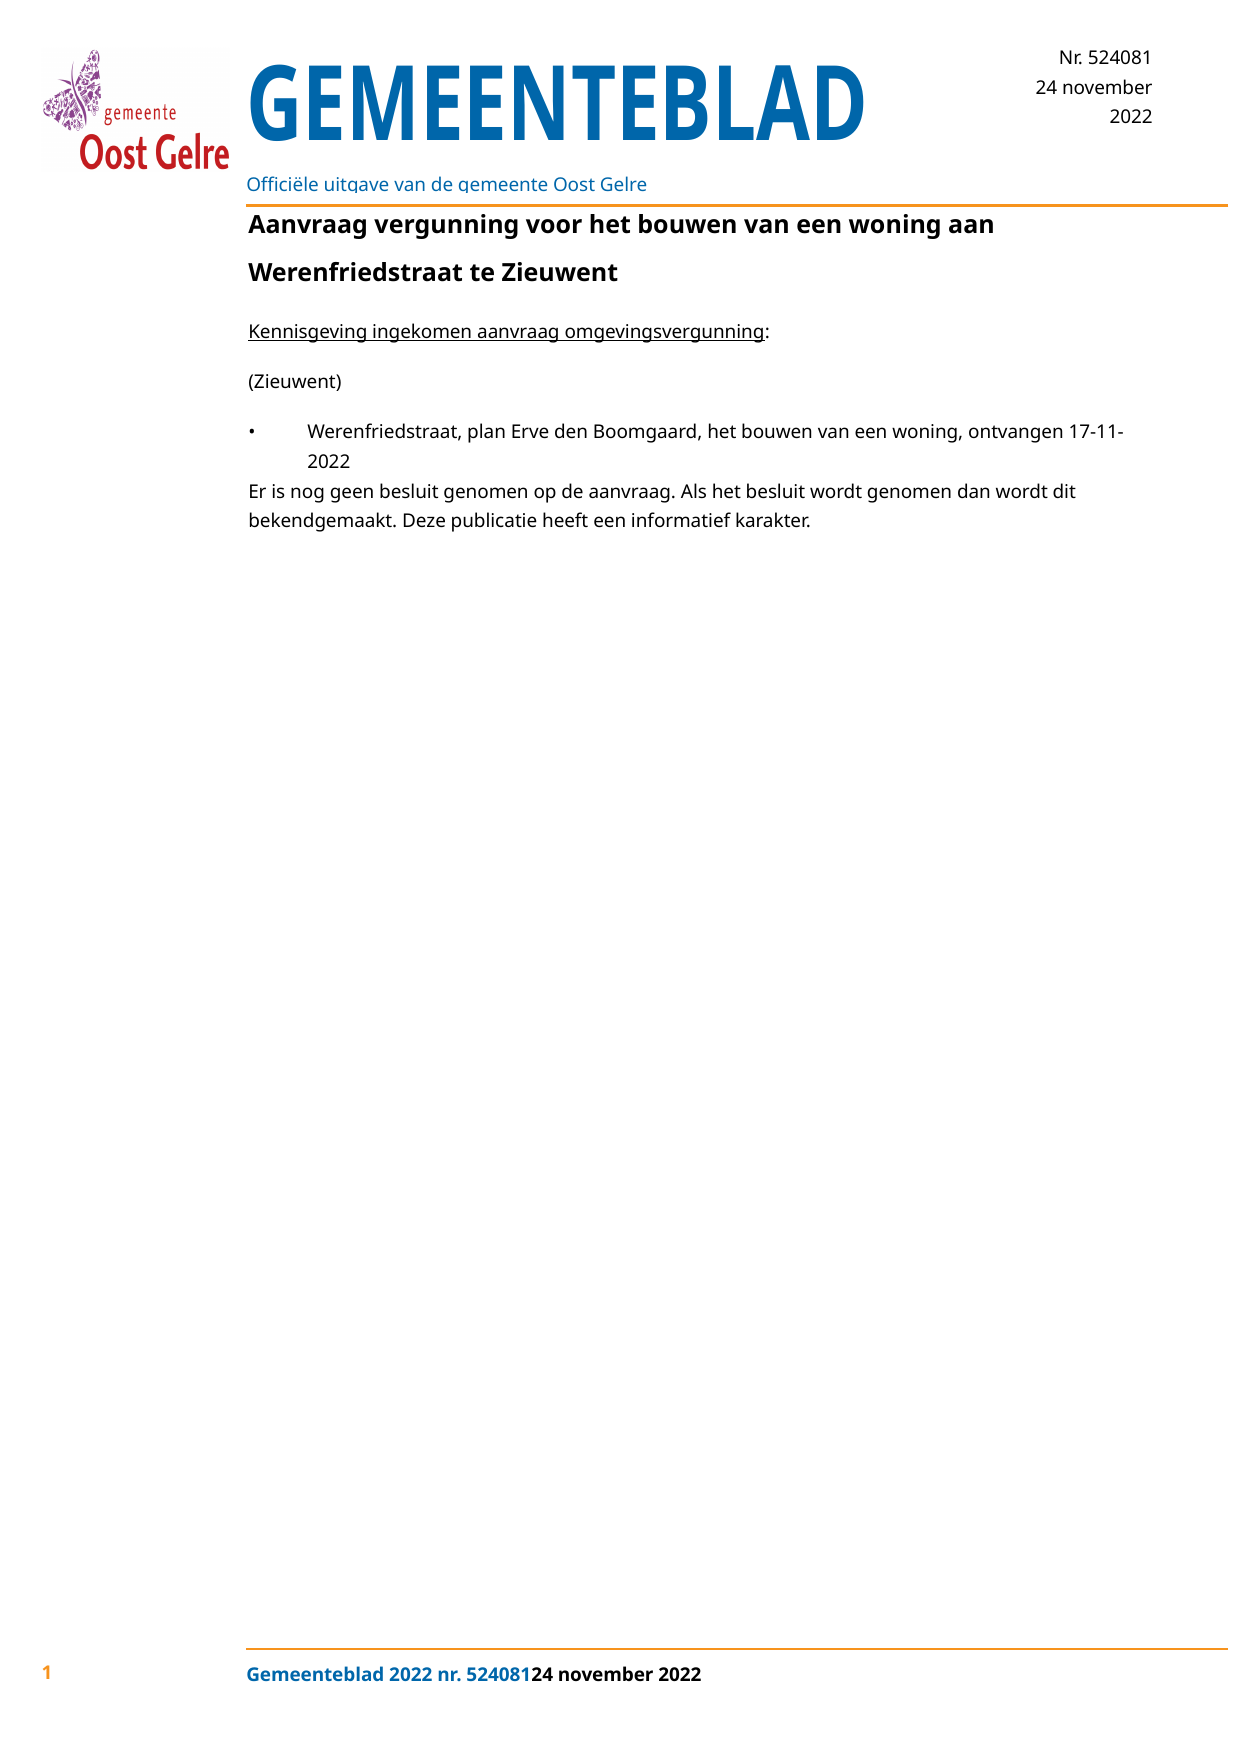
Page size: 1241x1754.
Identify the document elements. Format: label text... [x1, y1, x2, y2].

text (Zieuwent) [248, 368, 1152, 394]
text Aanvraag vergunning voor het bouwen van een woning aan Werenfriedstraat te Zieuwent [248, 207, 1152, 288]
text Er is nog geen besluit genomen op de aanvraag. Als het besluit wordt genomen dan wordt dit bekendgemaakt. Deze publicatie heeft een informatief karakter. [248, 478, 1152, 533]
list Werenfriedstraat, plan Erve den Boomgaard, het bouwen van een woning, ontvangen 17-11-2022 [248, 419, 1152, 474]
text Kennisgeving ingekomen aanvraag omgevingsvergunning: [248, 318, 1152, 344]
picture [41, 47, 231, 172]
